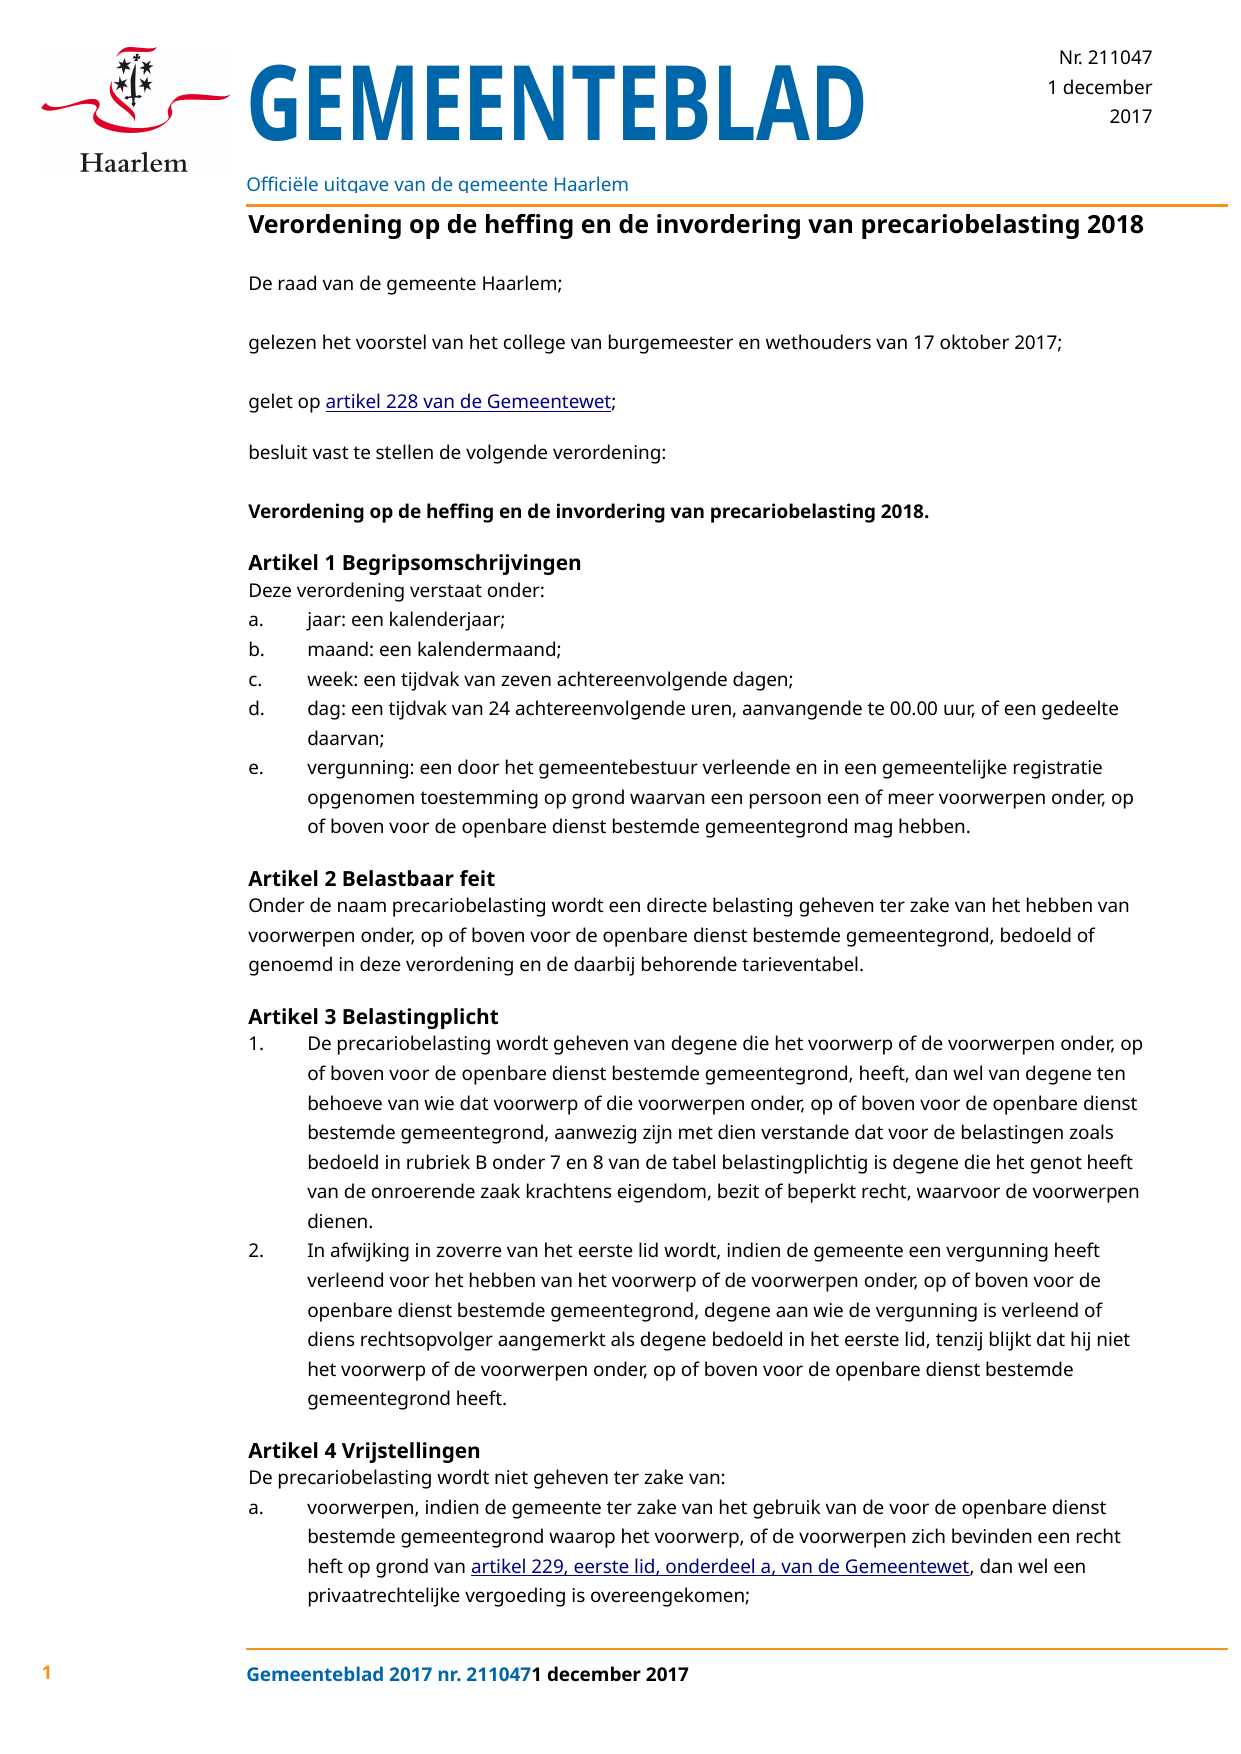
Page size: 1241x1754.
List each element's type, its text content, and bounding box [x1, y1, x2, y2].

list week: een tijdvak van zeven achtereenvolgende dagen; [248, 666, 1152, 691]
text gelet op artikel 228 van de Gemeentewet; [248, 389, 1152, 414]
text De raad van de gemeente Haarlem; [248, 270, 1152, 296]
picture [41, 47, 231, 172]
text Artikel 1 Begripsomschrijvingen [248, 548, 1152, 577]
list In afwijking in zoverre van het eerste lid wordt, indien de gemeente een vergunning heeft verleend voor het hebben van het voorwerp of de voorwerpen onder, op of boven voor de openbare dienst bestemde gemeentegrond, degene aan wie de vergunning is verleend of diens rechtsopvolger aangemerkt als degene bedoeld in het eerste lid, tenzij blijkt dat hij niet het voorwerp of de voorwerpen onder, op of boven voor de openbare dienst bestemde gemeentegrond heeft. [248, 1238, 1152, 1411]
text Verordening op de heffing en de invordering van precariobelasting 2018 [248, 207, 1152, 241]
list voorwerpen, indien de gemeente ter zake van het gebruik van de voor de openbare dienst bestemde gemeentegrond waarop het voorwerp, of de voorwerpen zich bevinden een recht heft op grond van artikel 229, eerste lid, onderdeel a, van de Gemeentewet, dan wel een privaatrechtelijke vergoeding is overeengekomen; [248, 1494, 1152, 1608]
text Deze verordening verstaat onder: [248, 577, 1152, 603]
text besluit vast te stellen de volgende verordening: [248, 439, 1152, 465]
list vergunning: een door het gemeentebestuur verleende en in een gemeentelijke registratie opgenomen toestemming op grond waarvan een persoon een of meer voorwerpen onder, op of boven voor de openbare dienst bestemde gemeentegrond mag hebben. [248, 754, 1152, 839]
list jaar: een kalenderjaar; [248, 607, 1152, 632]
text gelezen het voorstel van het college van burgemeester en wethouders van 17 oktober 2017; [248, 329, 1152, 355]
text Artikel 2 Belastbaar feit [248, 864, 1152, 892]
text Onder de naam precariobelasting wordt een directe belasting geheven ter zake van het hebben van voorwerpen onder, op of boven voor de openbare dienst bestemde gemeentegrond, bedoeld of genoemd in deze verordening en de daarbij behorende tarieventabel. [248, 892, 1152, 977]
list De precariobelasting wordt geheven van degene die het voorwerp of de voorwerpen onder, op of boven voor de openbare dienst bestemde gemeentegrond, heeft, dan wel van degene ten behoeve van wie dat voorwerp of die voorwerpen onder, op of boven voor de openbare dienst bestemde gemeentegrond, aanwezig zijn met dien verstande dat voor de belastingen zoals bedoeld in rubriek B onder 7 en 8 van de tabel belastingplichtig is degene die het genot heeft van de onroerende zaak krachtens eigendom, bezit of beperkt recht, waarvoor de voorwerpen dienen. [248, 1031, 1152, 1234]
list dag: een tijdvak van 24 achtereenvolgende uren, aanvangende te 00.00 uur, of een gedeelte daarvan; [248, 695, 1152, 751]
text Artikel 3 Belastingplicht [248, 1002, 1152, 1031]
text Verordening op de heffing en de invordering van precariobelasting 2018. [248, 498, 1152, 524]
text Artikel 4 Vrijstellingen [248, 1436, 1152, 1464]
text De precariobelasting wordt niet geheven ter zake van: [248, 1464, 1152, 1490]
list maand: een kalendermaand; [248, 636, 1152, 662]
